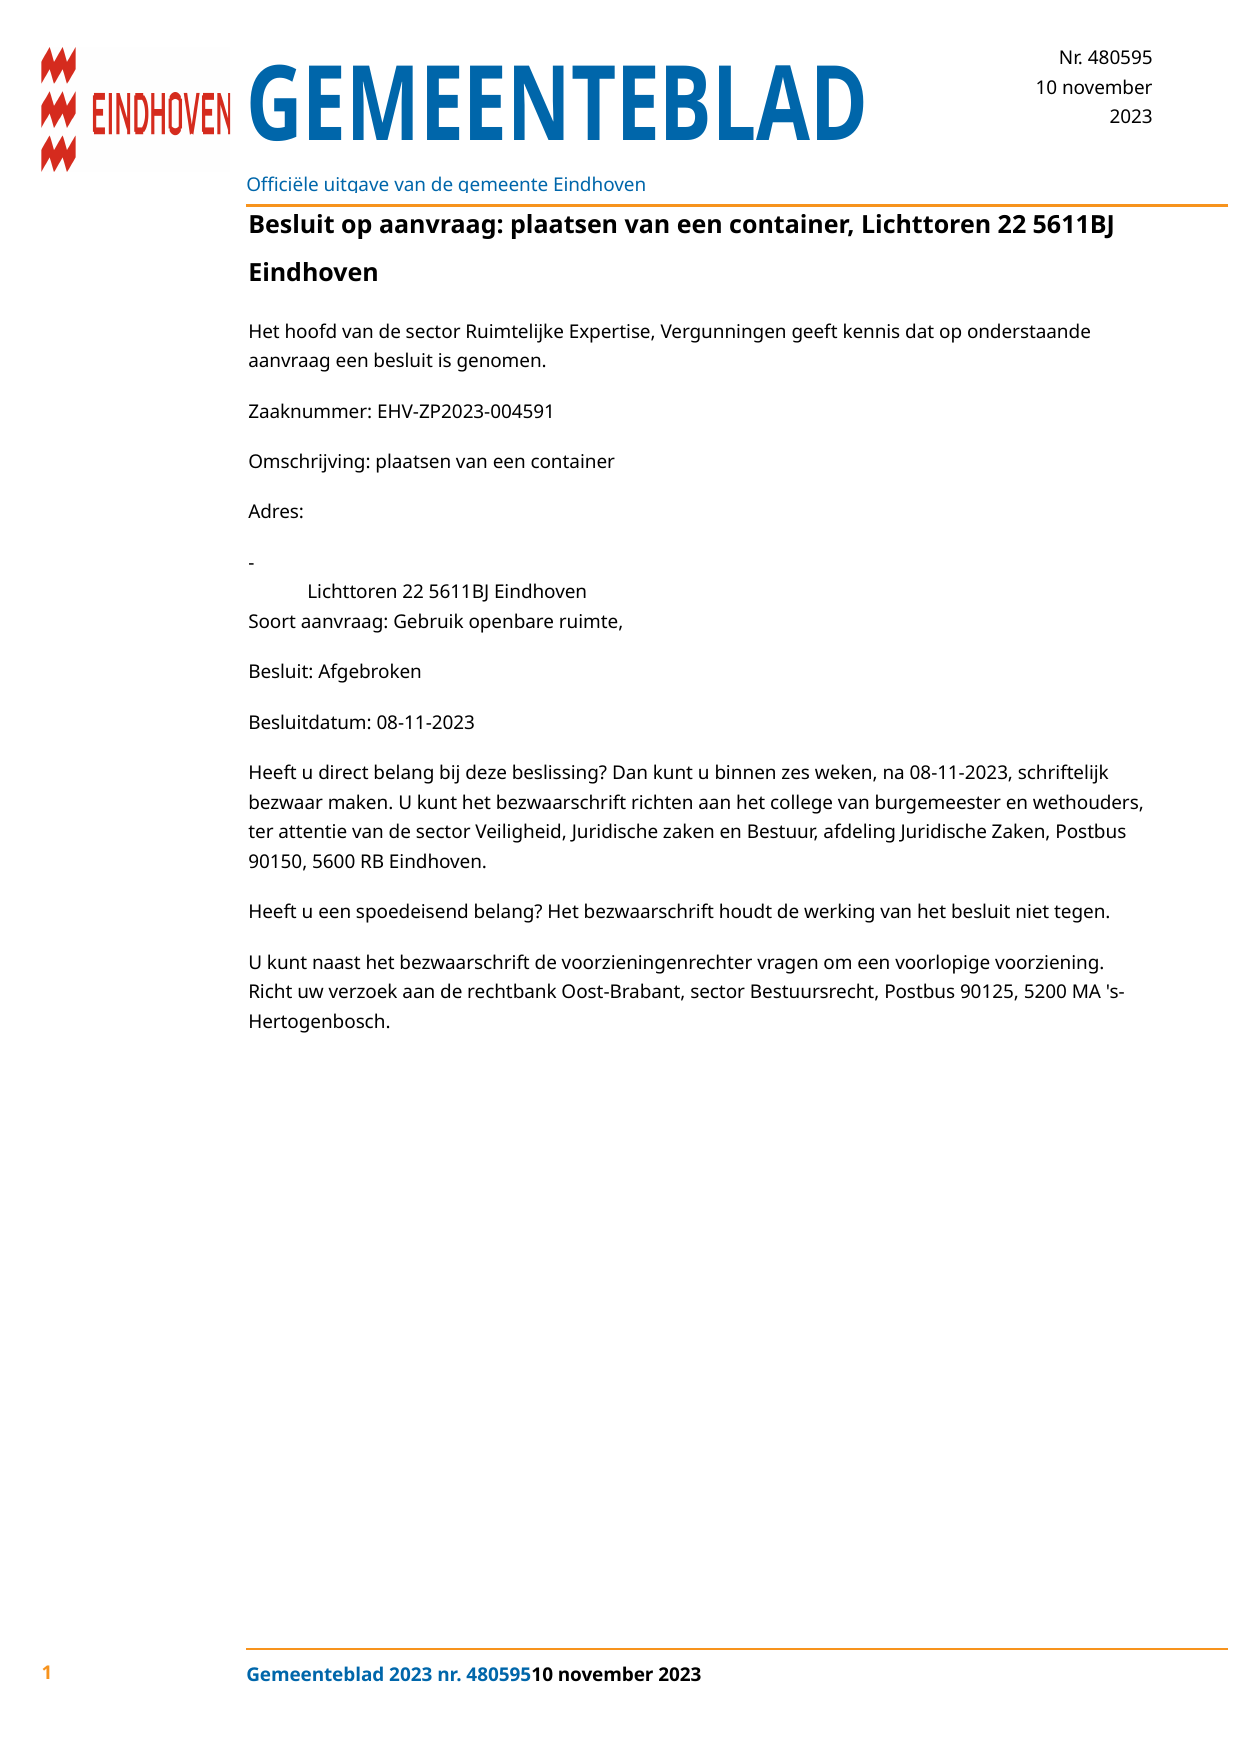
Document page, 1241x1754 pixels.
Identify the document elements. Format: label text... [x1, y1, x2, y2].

text Besluit: Afgebroken [248, 659, 1152, 684]
text Heeft u direct belang bij deze beslissing? Dan kunt u binnen zes weken, na 08-11-2023, schriftelijk bezwaar maken. U kunt het bezwaarschrift richten aan het college van burgemeester en wethouders, ter attentie van de sector Veiligheid, Juridische zaken en Bestuur, afdeling Juridische Zaken, Postbus 90150, 5600 RB Eindhoven. [248, 759, 1152, 874]
text Besluit op aanvraag: plaatsen van een container, Lichttoren 22 5611BJ Eindhoven [248, 207, 1152, 288]
text Omschrijving: plaatsen van een container [248, 448, 1152, 474]
picture [41, 47, 231, 172]
text Het hoofd van de sector Ruimtelijke Expertise, Vergunningen geeft kennis dat op onderstaande aanvraag een besluit is genomen. [248, 318, 1152, 373]
text Soort aanvraag: Gebruik openbare ruimte, [248, 608, 1152, 634]
text U kunt naast het bezwaarschrift de voorzieningenrechter vragen om een voorlopige voorziening. Richt uw verzoek aan de rechtbank Oost-Brabant, sector Bestuursrecht, Postbus 90125, 5200 MA 's-Hertogenbosch. [248, 949, 1152, 1034]
text Heeft u een spoedeisend belang? Het bezwaarschrift houdt de werking van het besluit niet tegen. [248, 899, 1152, 924]
text Adres: [248, 499, 1152, 524]
text Zaaknummer: EHV-ZP2023-004591 [248, 398, 1152, 424]
text Besluitdatum: 08-11-2023 [248, 709, 1152, 735]
list Lichttoren 22 5611BJ Eindhoven [248, 579, 1152, 604]
